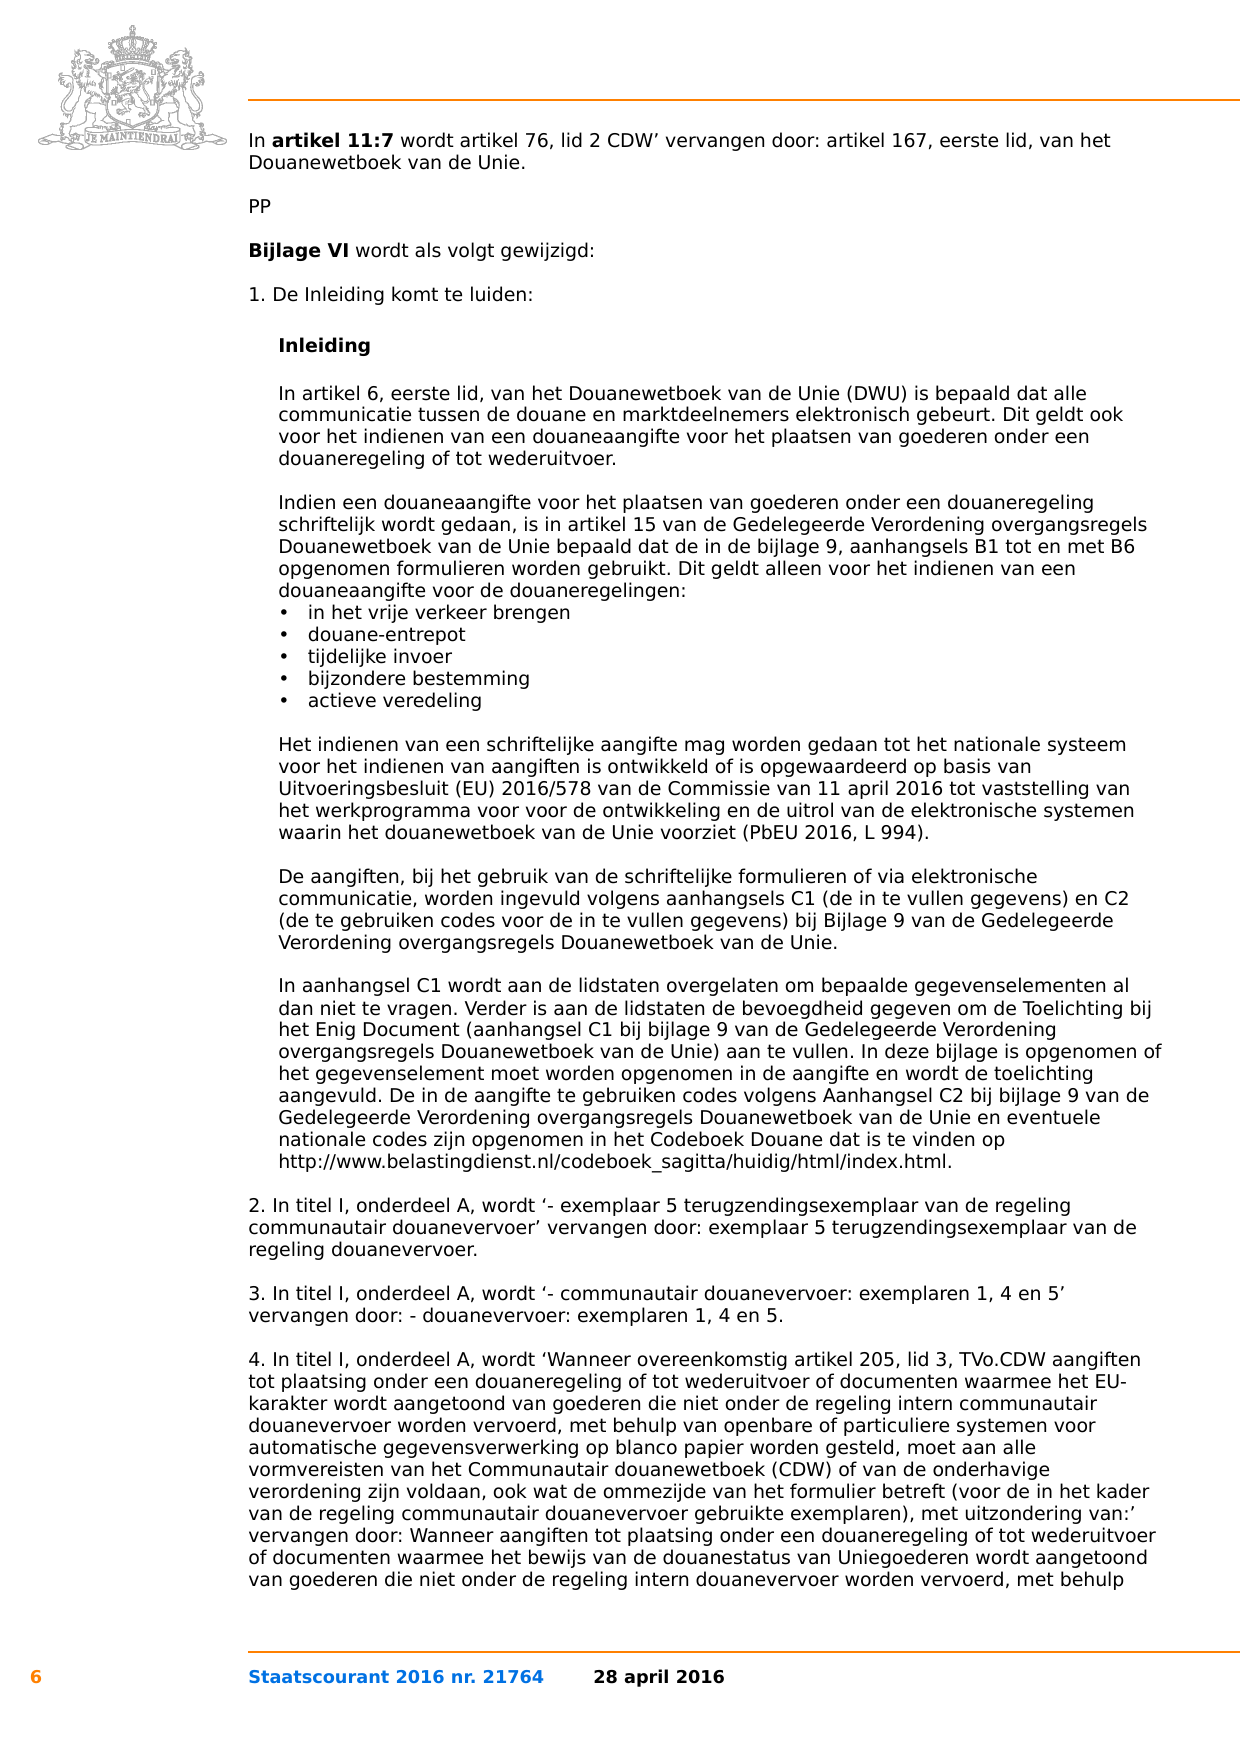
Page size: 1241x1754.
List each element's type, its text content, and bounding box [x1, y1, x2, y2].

text PP [248, 196, 1163, 218]
text In aanhangsel C1 wordt aan de lidstaten overgelaten om bepaalde gegevenselementen al dan niet te vragen. Verder is aan de lidstaten de bevoegdheid gegeven om de Toelichting bij het Enig Document (aanhangsel C1 bij bijlage 9 van de Gedelegeerde Verordening overgangsregels Douanewetboek van de Unie) aan te vullen. In deze bijlage is opgenomen of het gegevenselement moet worden opgenomen in de aangifte en wordt de toelichting aangevuld. De in de aangifte te gebruiken codes volgens Aanhangsel C2 bij bijlage 9 van de Gedelegeerde Verordening overgangsregels Douanewetboek van de Unie en eventuele nationale codes zijn opgenomen in het Codeboek Douane dat is te vinden op http://www.belastingdienst.nl/codeboek_sagitta/huidig/html/index.html. [278, 975, 1163, 1173]
subtitle Inleiding [278, 335, 1163, 357]
text Het indienen van een schriftelijke aangifte mag worden gedaan tot het nationale systeem voor het indienen van aangiften is ontwikkeld of is opgewaardeerd op basis van Uitvoeringsbesluit (EU) 2016/578 van de Commissie van 11 april 2016 tot vaststelling van het werkprogramma voor voor de ontwikkeling en de uitrol van de elektronische systemen waarin het douanewetboek van de Unie voorziet (PbEU 2016, L 994). [278, 734, 1163, 844]
text 1. De Inleiding komt te luiden: [248, 283, 1163, 305]
text • bijzondere bestemming [278, 668, 1163, 690]
text Bijlage VI wordt als volgt gewijzigd: [248, 239, 1163, 262]
text • in het vrije verkeer brengen [278, 602, 1163, 624]
text 3. In titel I, onderdeel A, wordt ‘- communautair douanevervoer: exemplaren 1, 4 en 5’ vervangen door: - douanevervoer: exemplaren 1, 4 en 5. [248, 1283, 1163, 1327]
text • tijdelijke invoer [278, 646, 1163, 668]
text In artikel 11:7 wordt artikel 76, lid 2 CDW’ vervangen door: artikel 167, eerste lid, van het Douanewetboek van de Unie. [248, 130, 1163, 174]
text 4. In titel I, onderdeel A, wordt ‘Wanneer overeenkomstig artikel 205, lid 3, TVo.CDW aangiften tot plaatsing onder een douaneregeling of tot wederuitvoer of documenten waarmee het EU-karakter wordt aangetoond van goederen die niet onder de regeling intern communautair douanevervoer worden vervoerd, met behulp van openbare of particuliere systemen voor automatische gegevensverwerking op blanco papier worden gesteld, moet aan alle vormvereisten van het Communautair douanewetboek (CDW) of van de onderhavige verordening zijn voldaan, ook wat de ommezijde van het formulier betreft (voor de in het kader van de regeling communautair douanevervoer gebruikte exemplaren), met uitzondering van:’ vervangen door: Wanneer aangiften tot plaatsing onder een douaneregeling of tot wederuitvoer of documenten waarmee het bewijs van de douanestatus van Uniegoederen wordt aangetoond van goederen die niet onder de regeling intern douanevervoer worden vervoerd, met behulp [248, 1349, 1163, 1591]
text • douane-entrepot [278, 624, 1163, 646]
text • actieve veredeling [278, 690, 1163, 712]
text Indien een douaneaangifte voor het plaatsen van goederen onder een douaneregeling schriftelijk wordt gedaan, is in artikel 15 van de Gedelegeerde Verordening overgangsregels Douanewetboek van de Unie bepaald dat de in de bijlage 9, aanhangsels B1 tot en met B6 opgenomen formulieren worden gebruikt. Dit geldt alleen voor het indienen van een douaneaangifte voor de douaneregelingen: [278, 492, 1163, 602]
text In artikel 6, eerste lid, van het Douanewetboek van de Unie (DWU) is bepaald dat alle communicatie tussen de douane en marktdeelnemers elektronisch gebeurt. Dit geldt ook voor het indienen van een douaneaangifte voor het plaatsen van goederen onder een douaneregeling of tot wederuitvoer. [278, 382, 1163, 470]
text De aangiften, bij het gebruik van de schriftelijke formulieren of via elektronische communicatie, worden ingevuld volgens aanhangsels C1 (de in te vullen gegevens) en C2 (de te gebruiken codes voor de in te vullen gegevens) bij Bijlage 9 van de Gedelegeerde Verordening overgangsregels Douanewetboek van de Unie. [278, 866, 1163, 953]
picture [38, 25, 227, 150]
text 2. In titel I, onderdeel A, wordt ‘- exemplaar 5 terugzendingsexemplaar van de regeling communautair douanevervoer’ vervangen door: exemplaar 5 terugzendingsexemplaar van de regeling douanevervoer. [248, 1195, 1163, 1261]
